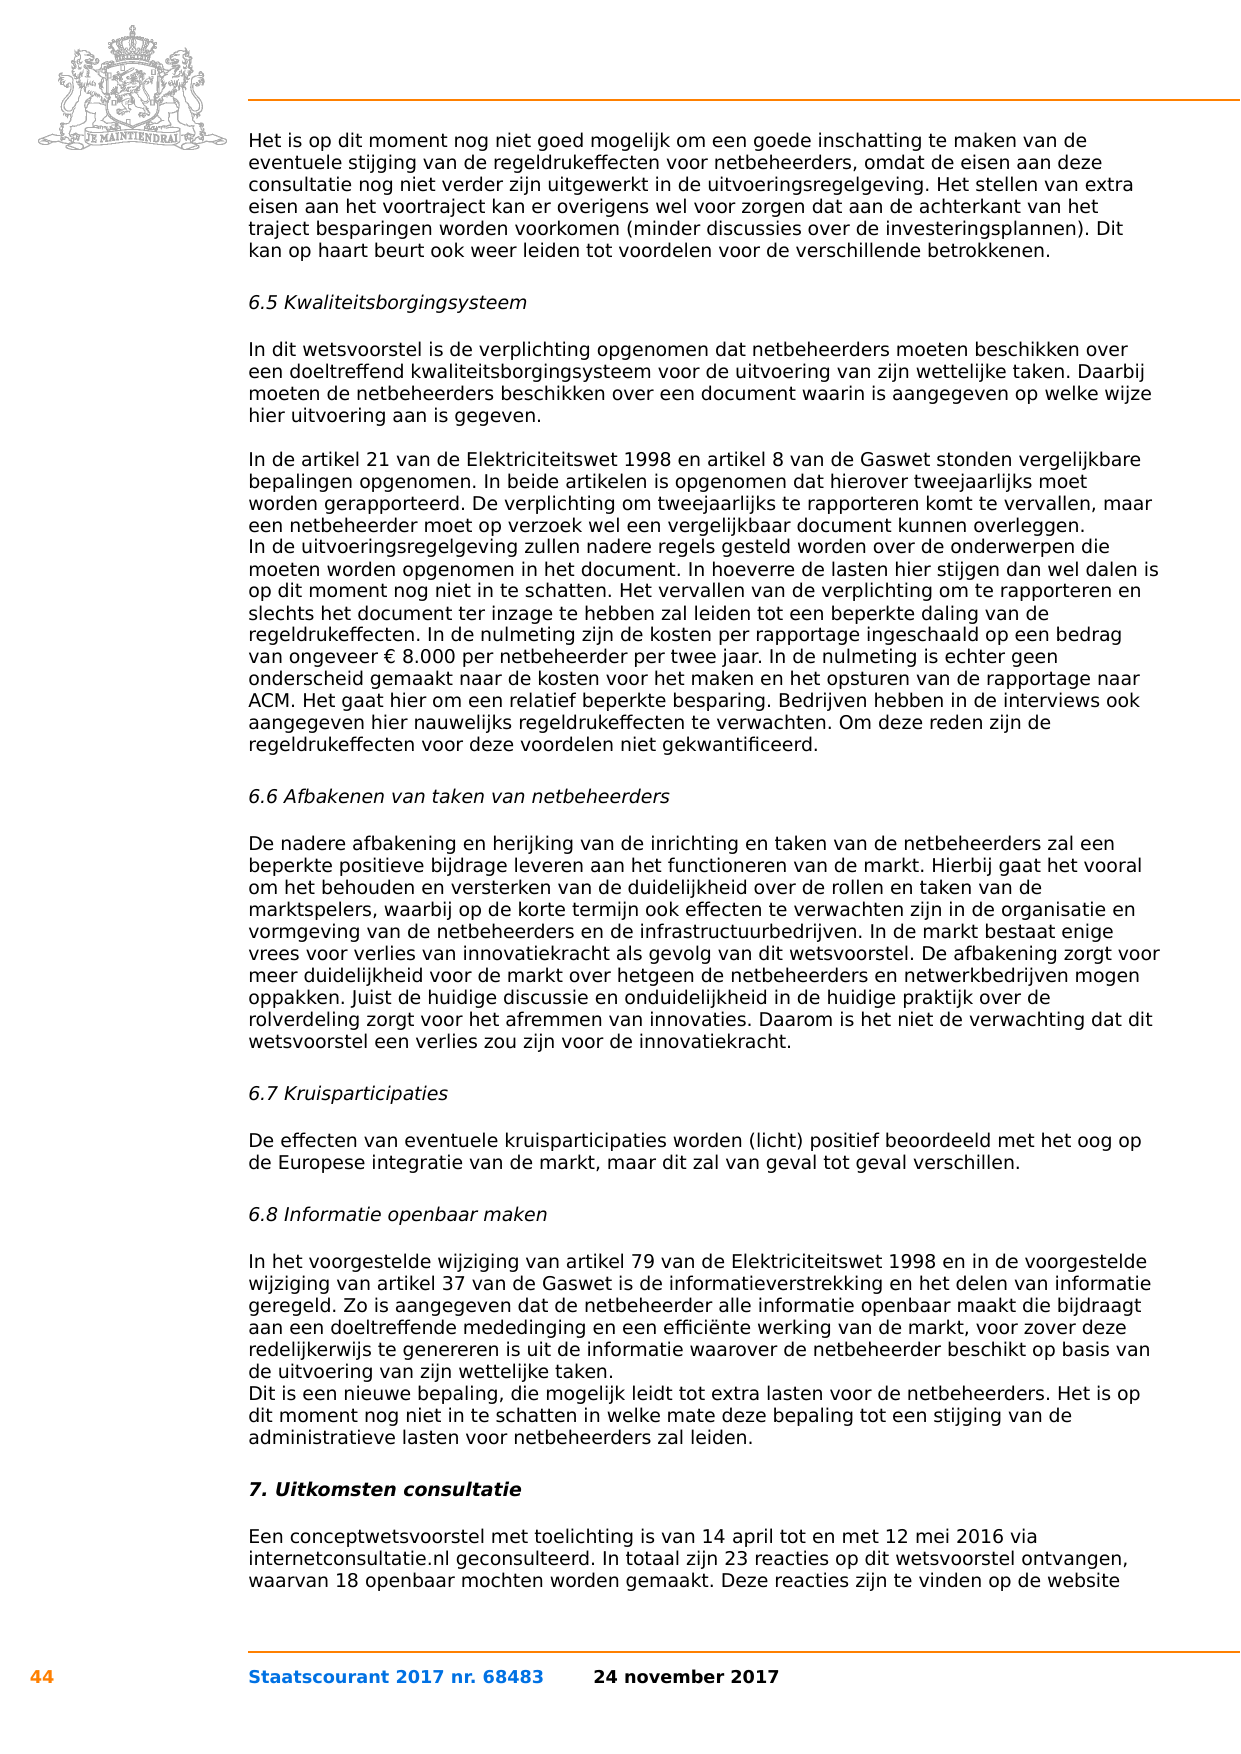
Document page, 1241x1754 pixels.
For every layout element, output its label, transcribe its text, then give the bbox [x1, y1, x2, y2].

subtitle 7. Uitkomsten consultatie [248, 1479, 1163, 1501]
subtitle 6.6 Afbakenen van taken van netbeheerders [248, 786, 1163, 808]
subtitle 6.7 Kruisparticipaties [248, 1083, 1163, 1105]
text Een conceptwetsvoorstel met toelichting is van 14 april tot en met 12 mei 2016 via internetconsultatie.nl geconsulteerd. In totaal zijn 23 reacties op dit wetsvoorstel ontvangen, waarvan 18 openbaar mochten worden gemaakt. Deze reacties zijn te vinden op de website [248, 1526, 1163, 1592]
text Het is op dit moment nog niet goed mogelijk om een goede inschatting te maken van de eventuele stijging van de regeldrukeffecten voor netbeheerders, omdat de eisen aan deze consultatie nog niet verder zijn uitgewerkt in de uitvoeringsregelgeving. Het stellen van extra eisen aan het voortraject kan er overigens wel voor zorgen dat aan de achterkant van het traject besparingen worden voorkomen (minder discussies over de investeringsplannen). Dit kan op haart beurt ook weer leiden tot voordelen voor de verschillende betrokkenen. [248, 130, 1163, 262]
picture [38, 25, 227, 150]
subtitle 6.5 Kwaliteitsborgingsysteem [248, 292, 1163, 314]
text De effecten van eventuele kruisparticipaties worden (licht) positief beoordeeld met het oog op de Europese integratie van de markt, maar dit zal van geval tot geval verschillen. [248, 1130, 1163, 1174]
text De nadere afbakening en herijking van de inrichting en taken van de netbeheerders zal een beperkte positieve bijdrage leveren aan het functioneren van de markt. Hierbij gaat het vooral om het behouden en versterken van de duidelijkheid over de rollen en taken van de marktspelers, waarbij op de korte termijn ook effecten te verwachten zijn in de organisatie en vormgeving van de netbeheerders en de infrastructuurbedrijven. In de markt bestaat enige vrees voor verlies van innovatiekracht als gevolg van dit wetsvoorstel. De afbakening zorgt voor meer duidelijkheid voor de markt over hetgeen de netbeheerders en netwerkbedrijven mogen oppakken. Juist de huidige discussie en onduidelijkheid in de huidige praktijk over de rolverdeling zorgt voor het afremmen van innovaties. Daarom is het niet de verwachting dat dit wetsvoorstel een verlies zou zijn voor de innovatiekracht. [248, 833, 1163, 1053]
text In de uitvoeringsregelgeving zullen nadere regels gesteld worden over de onderwerpen die moeten worden opgenomen in het document. In hoeverre de lasten hier stijgen dan wel dalen is op dit moment nog niet in te schatten. Het vervallen van de verplichting om te rapporteren en slechts het document ter inzage te hebben zal leiden tot een beperkte daling van de regeldrukeffecten. In de nulmeting zijn de kosten per rapportage ingeschaald op een bedrag van ongeveer € 8.000 per netbeheerder per twee jaar. In de nulmeting is echter geen onderscheid gemaakt naar de kosten voor het maken en het opsturen van de rapportage naar ACM. Het gaat hier om een relatief beperkte besparing. Bedrijven hebben in de interviews ook aangegeven hier nauwelijks regeldrukeffecten te verwachten. Om deze reden zijn de regeldrukeffecten voor deze voordelen niet gekwantificeerd. [248, 536, 1163, 756]
text In de artikel 21 van de Elektriciteitswet 1998 en artikel 8 van de Gaswet stonden vergelijkbare bepalingen opgenomen. In beide artikelen is opgenomen dat hierover tweejaarlijks moet worden gerapporteerd. De verplichting om tweejaarlijks te rapporteren komt te vervallen, maar een netbeheerder moet op verzoek wel een vergelijkbaar document kunnen overleggen. [248, 448, 1163, 536]
text In het voorgestelde wijziging van artikel 79 van de Elektriciteitswet 1998 en in de voorgestelde wijziging van artikel 37 van de Gaswet is de informatieverstrekking en het delen van informatie geregeld. Zo is aangegeven dat de netbeheerder alle informatie openbaar maakt die bijdraagt aan een doeltreffende mededinging en een efficiënte werking van de markt, voor zover deze redelijkerwijs te genereren is uit de informatie waarover de netbeheerder beschikt op basis van de uitvoering van zijn wettelijke taken. [248, 1251, 1163, 1383]
text Dit is een nieuwe bepaling, die mogelijk leidt tot extra lasten voor de netbeheerders. Het is op dit moment nog niet in te schatten in welke mate deze bepaling tot een stijging van de administratieve lasten voor netbeheerders zal leiden. [248, 1383, 1163, 1449]
text In dit wetsvoorstel is de verplichting opgenomen dat netbeheerders moeten beschikken over een doeltreffend kwaliteitsborgingsysteem voor de uitvoering van zijn wettelijke taken. Daarbij moeten de netbeheerders beschikken over een document waarin is aangegeven op welke wijze hier uitvoering aan is gegeven. [248, 339, 1163, 427]
subtitle 6.8 Informatie openbaar maken [248, 1204, 1163, 1226]
